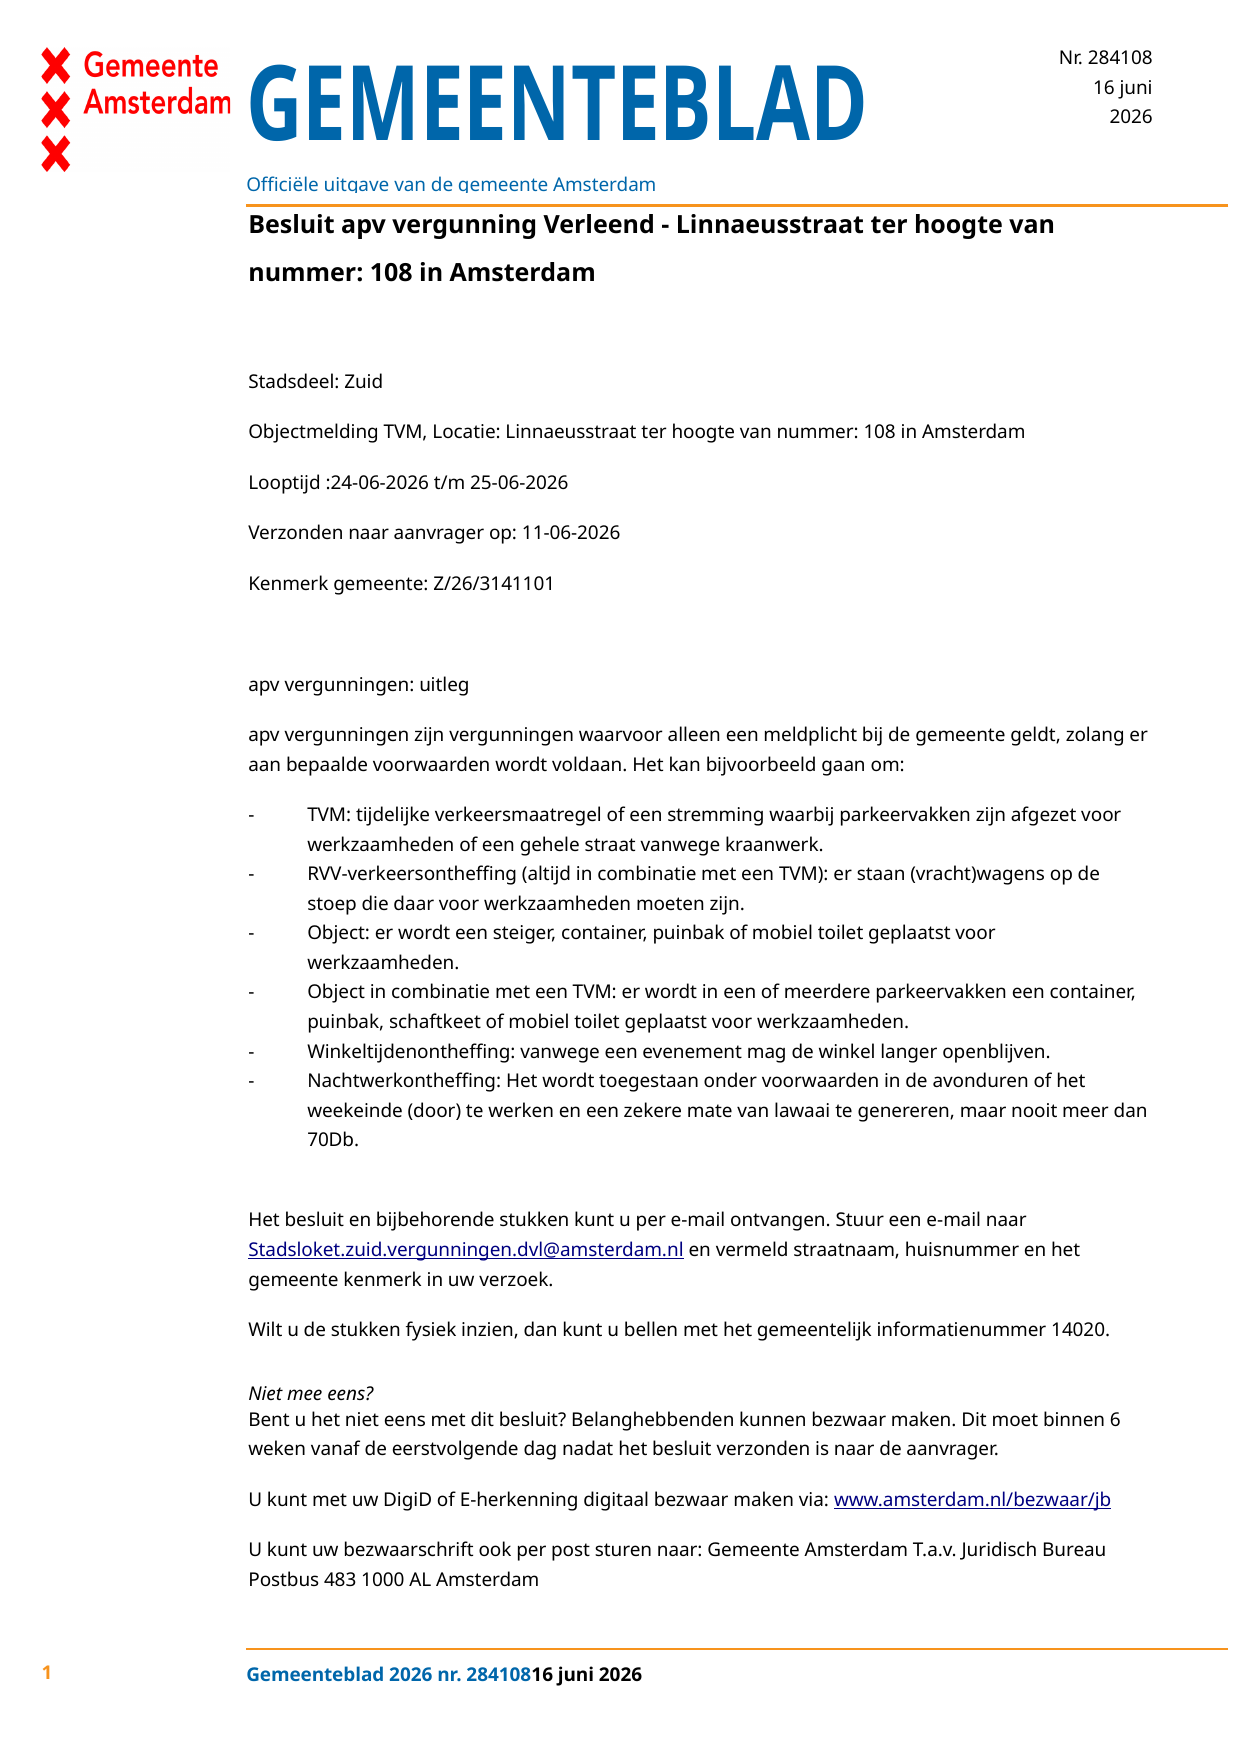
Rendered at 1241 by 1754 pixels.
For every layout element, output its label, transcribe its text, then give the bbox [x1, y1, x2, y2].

list TVM: tijdelijke verkeersmaatregel of een stremming waarbij parkeervakken zijn afgezet voor werkzaamheden of een gehele straat vanwege kraanwerk. [248, 801, 1152, 857]
list Winkeltijdenontheffing: vanwege een evenement mag de winkel langer openblijven. [248, 1038, 1152, 1064]
text Wilt u de stukken fysiek inzien, dan kunt u bellen met het gemeentelijk informatienummer 14020. [248, 1316, 1152, 1342]
list Object: er wordt een steiger, container, puinbak of mobiel toilet geplaatst voor werkzaamheden. [248, 919, 1152, 975]
text Kenmerk gemeente: Z/26/3141101 [248, 570, 1152, 596]
list Nachtwerkontheffing: Het wordt toegestaan onder voorwaarden in de avonduren of het weekeinde (door) te werken en een zekere mate van lawaai te genereren, maar nooit meer dan 70Db. [248, 1067, 1152, 1152]
list Object in combinatie met een TVM: er wordt in een of meerdere parkeervakken een container, puinbak, schaftkeet of mobiel toilet geplaatst voor werkzaamheden. [248, 979, 1152, 1034]
picture [41, 47, 231, 172]
text Het besluit en bijbehorende stukken kunt u per e-mail ontvangen. Stuur een e-mail naar Stadsloket.zuid.vergunningen.dvl@amsterdam.nl en vermeld straatnaam, huisnummer en het gemeente kenmerk in uw verzoek. [248, 1207, 1152, 1292]
text Looptijd :24-06-2026 t/m 25-06-2026 [248, 469, 1152, 495]
text apv vergunningen zijn vergunningen waarvoor alleen een meldplicht bij de gemeente geldt, zolang er aan bepaalde voorwaarden wordt voldaan. Het kan bijvoorbeeld gaan om: [248, 721, 1152, 777]
text U kunt uw bezwaarschrift ook per post sturen naar: Gemeente Amsterdam T.a.v. Juridisch Bureau Postbus 483 1000 AL Amsterdam [248, 1536, 1152, 1592]
text Besluit apv vergunning Verleend - Linnaeusstraat ter hoogte van nummer: 108 in Amsterdam [248, 207, 1152, 288]
text Verzonden naar aanvrager op: 11-06-2026 [248, 519, 1152, 545]
text Niet mee eens? [248, 1380, 1152, 1406]
text apv vergunningen: uitleg [248, 671, 1152, 697]
text U kunt met uw DigiD of E-herkenning digitaal bezwaar maken via: www.amsterdam.nl/bezwaar/jb [248, 1486, 1152, 1512]
list RVV-verkeersontheffing (altijd in combinatie met een TVM): er staan (vracht)wagens op de stoep die daar voor werkzaamheden moeten zijn. [248, 860, 1152, 916]
text Stadsdeel: Zuid [248, 368, 1152, 394]
text Objectmelding TVM, Locatie: Linnaeusstraat ter hoogte van nummer: 108 in Amsterdam [248, 419, 1152, 444]
text Bent u het niet eens met dit besluit? Belanghebbenden kunnen bezwaar maken. Dit moet binnen 6 weken vanaf de eerstvolgende dag nadat het besluit verzonden is naar de aanvrager. [248, 1406, 1152, 1461]
